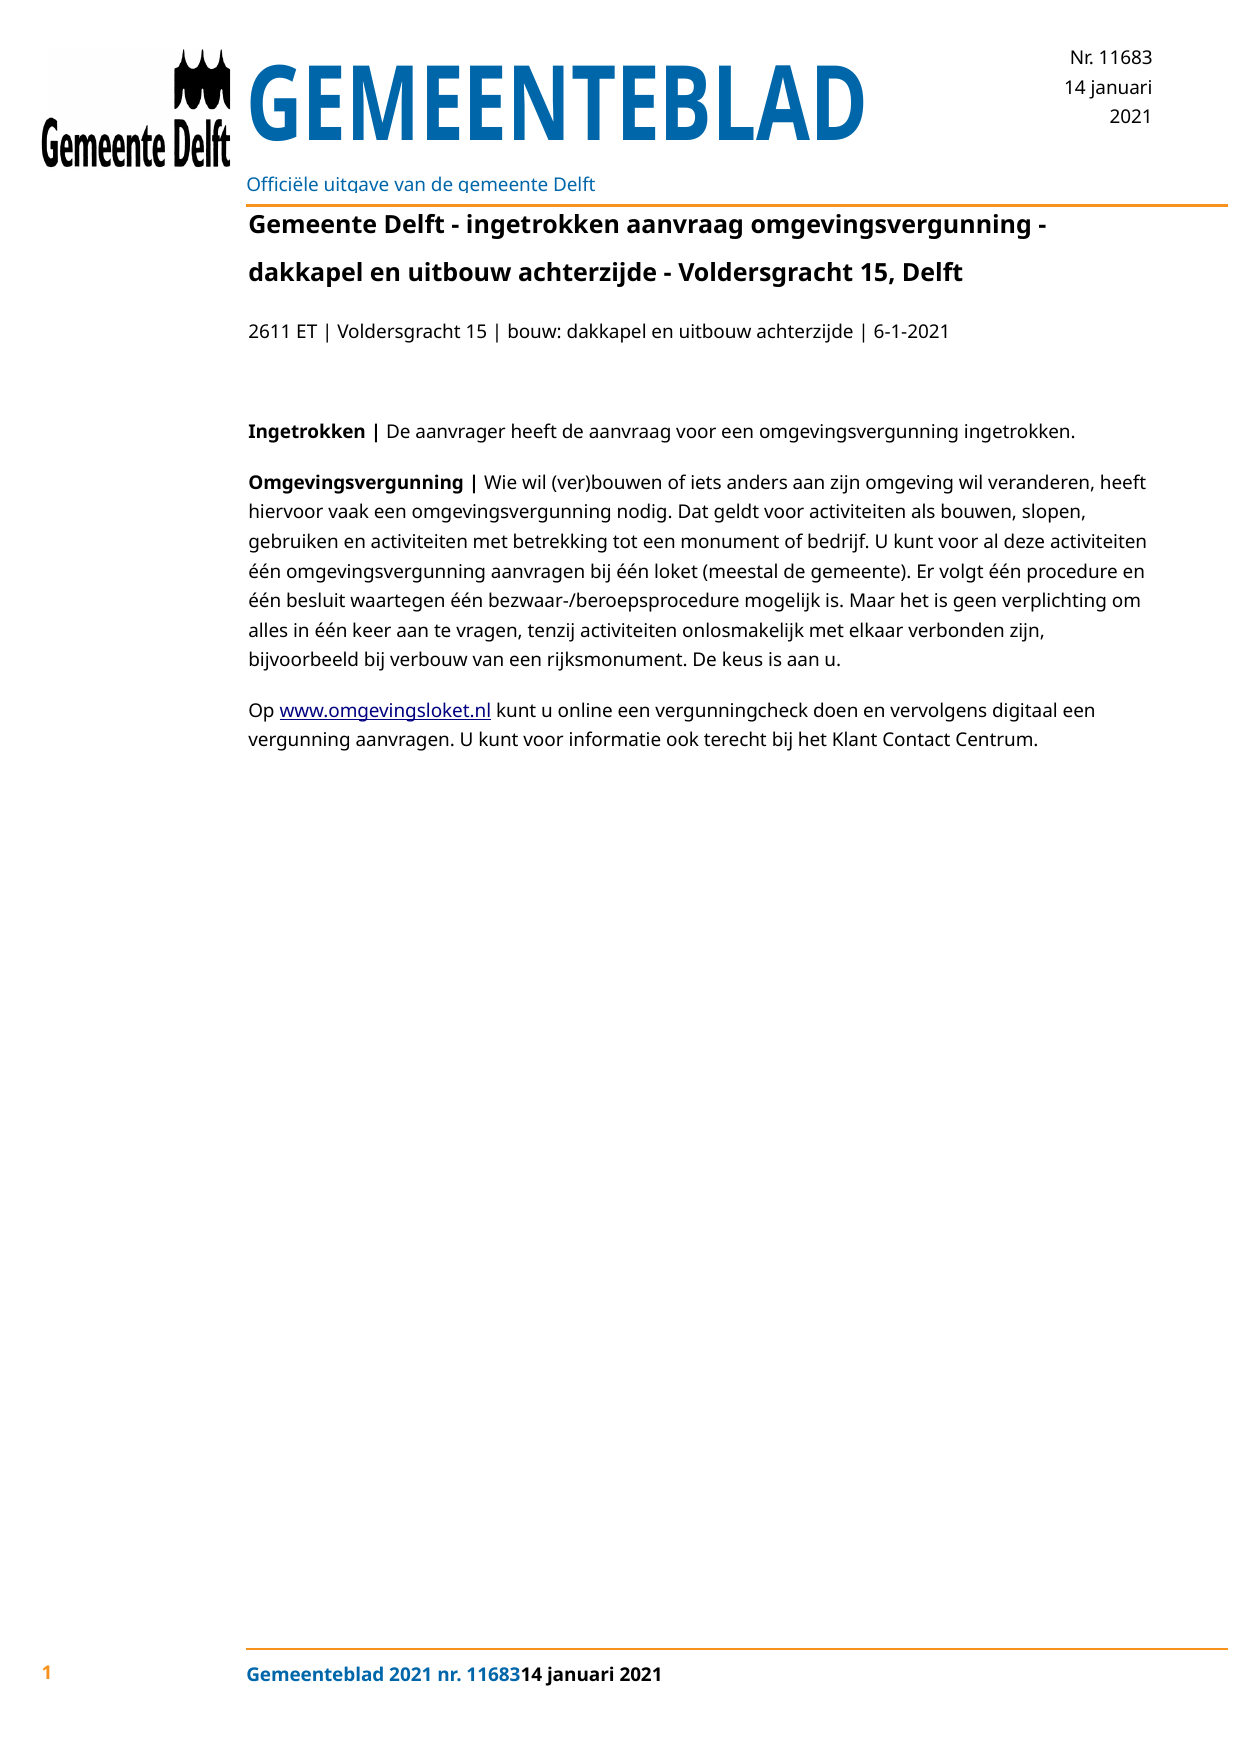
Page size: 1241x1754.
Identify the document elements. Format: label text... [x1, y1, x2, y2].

text Omgevingsvergunning | Wie wil (ver)bouwen of iets anders aan zijn omgeving wil veranderen, heeft hiervoor vaak een omgevingsvergunning nodig. Dat geldt voor activiteiten als bouwen, slopen, gebruiken en activiteiten met betrekking tot een monument of bedrijf. U kunt voor al deze activiteiten één omgevingsvergunning aanvragen bij één loket (meestal de gemeente). Er volgt één procedure en één besluit waartegen één bezwaar-/beroepsprocedure mogelijk is. Maar het is geen verplichting om alles in één keer aan te vragen, tenzij activiteiten onlosmakelijk met elkaar verbonden zijn, bijvoorbeeld bij verbouw van een rijksmonument. De keus is aan u. [248, 469, 1152, 672]
text Ingetrokken | De aanvrager heeft de aanvraag voor een omgevingsvergunning ingetrokken. [248, 419, 1152, 444]
picture [41, 47, 231, 172]
text Op www.omgevingsloket.nl kunt u online een vergunningcheck doen en vervolgens digitaal een vergunning aanvragen. U kunt voor informatie ook terecht bij het Klant Contact Centrum. [248, 697, 1152, 752]
text Gemeente Delft - ingetrokken aanvraag omgevingsvergunning - dakkapel en uitbouw achterzijde - Voldersgracht 15, Delft [248, 207, 1152, 288]
text 2611 ET | Voldersgracht 15 | bouw: dakkapel en uitbouw achterzijde | 6-1-2021 [248, 318, 1152, 344]
